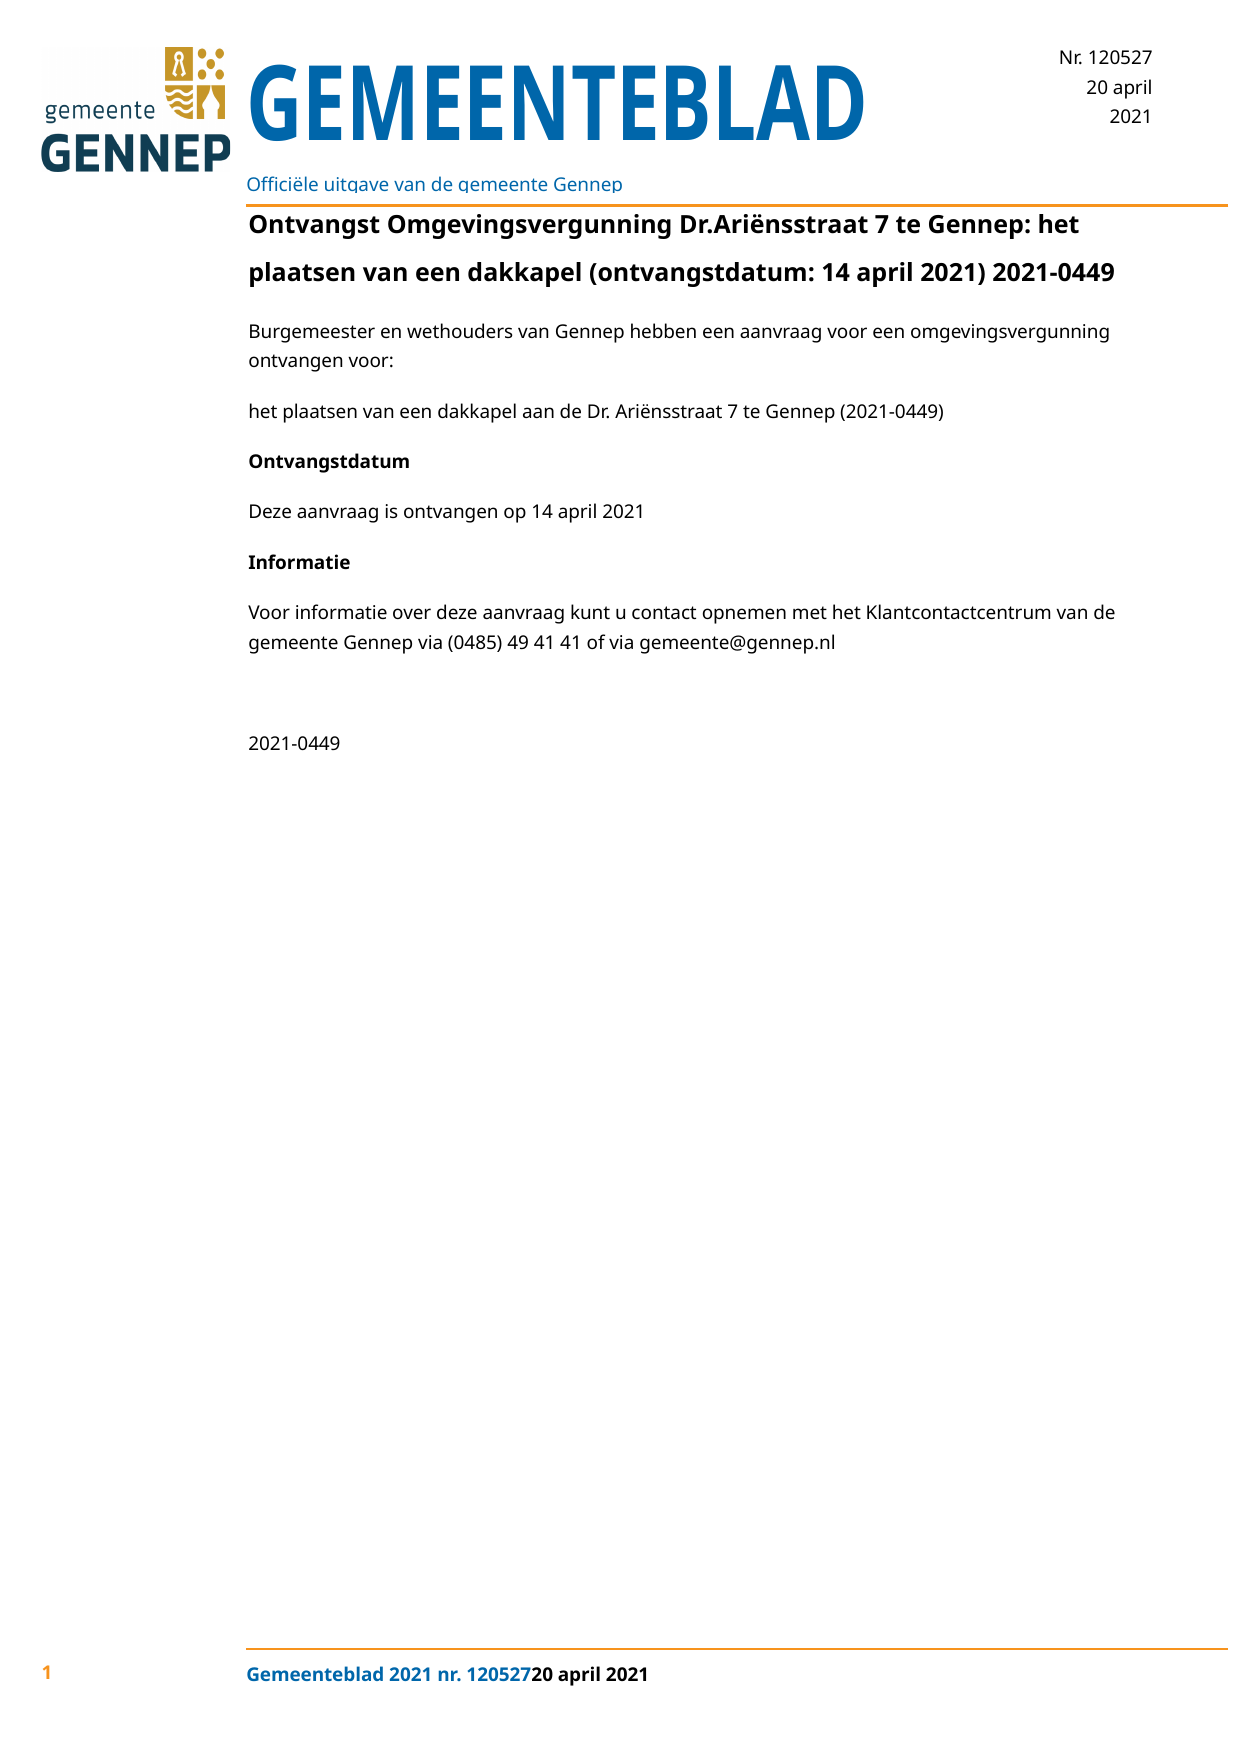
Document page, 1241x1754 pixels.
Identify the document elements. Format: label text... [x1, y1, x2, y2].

text Burgemeester en wethouders van Gennep hebben een aanvraag voor een omgevingsvergunning ontvangen voor: [248, 318, 1152, 373]
text Informatie [248, 549, 1152, 575]
picture [41, 47, 231, 172]
text Voor informatie over deze aanvraag kunt u contact opnemen met het Klantcontactcentrum van de gemeente Gennep via (0485) 49 41 41 of via gemeente@gennep.nl [248, 599, 1152, 655]
text 2021-0449 [248, 730, 1152, 756]
text Deze aanvraag is ontvangen op 14 april 2021 [248, 499, 1152, 524]
text het plaatsen van een dakkapel aan de Dr. Ariënsstraat 7 te Gennep (2021-0449) [248, 398, 1152, 424]
text Ontvangstdatum [248, 448, 1152, 474]
text Ontvangst Omgevingsvergunning Dr.Ariënsstraat 7 te Gennep: het plaatsen van een dakkapel (ontvangstdatum: 14 april 2021) 2021-0449 [248, 207, 1152, 288]
